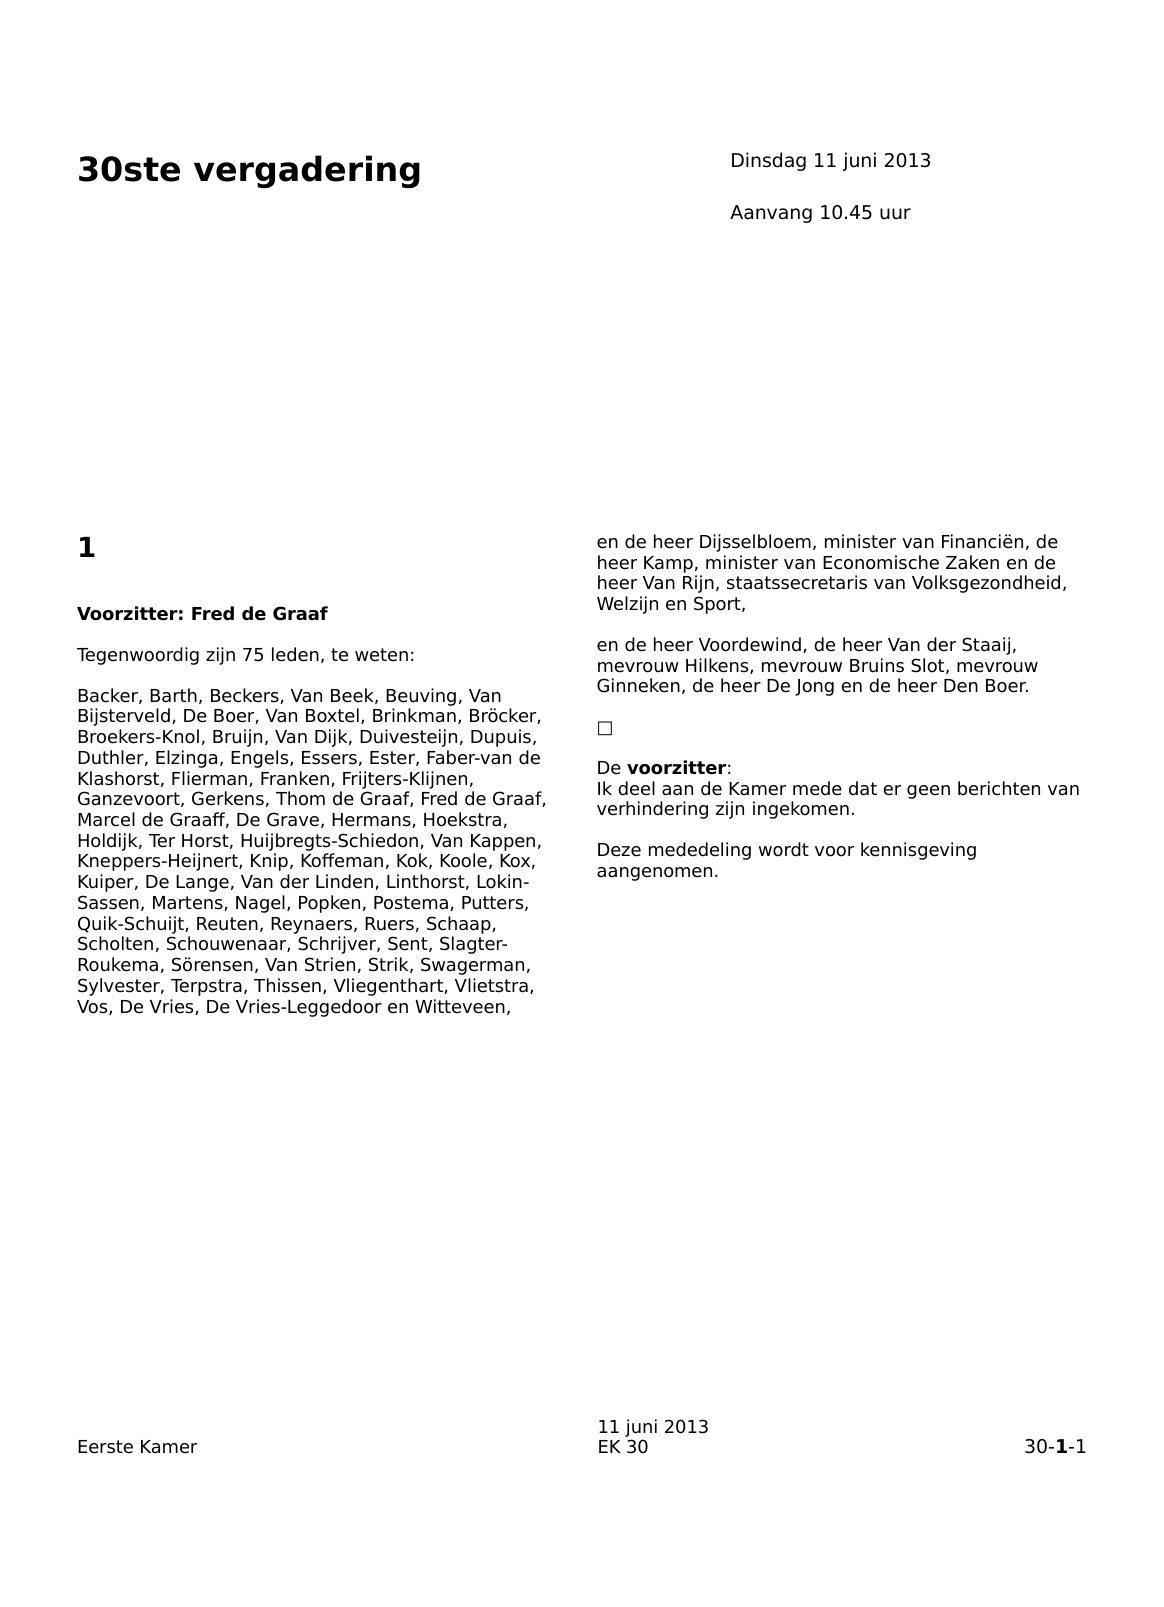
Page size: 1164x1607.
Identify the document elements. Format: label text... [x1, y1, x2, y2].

text en de heer Voordewind, de heer Van der Staaij, mevrouw Hilkens, mevrouw Bruins Slot, mevrouw Ginneken, de heer De Jong en de heer Den Boer. [596, 635, 1087, 697]
table_header Dinsdag 11 juni 2013 [730, 150, 1087, 202]
text De voorzitter: [596, 758, 1087, 778]
text Deze mededeling wordt voor kennisgeving aangenomen. [596, 840, 1087, 881]
text □ [596, 717, 1087, 738]
text Backer, Barth, Beckers, Van Beek, Beuving, Van Bijsterveld, De Boer, Van Boxtel, Brinkman, Bröcker, Broekers-Knol, Bruijn, Van Dijk, Duivesteijn, Dupuis, Duthler, Elzinga, Engels, Essers, Ester, Faber-van de Klashorst, Flierman, Franken, Frijters-Klijnen, Ganzevoort, Gerkens, Thom de Graaf, Fred de Graaf, Marcel de Graaff, De Grave, Hermans, Hoekstra, Holdijk, Ter Horst, Huijbregts-Schiedon, Van Kappen, Kneppers-Heijnert, Knip, Koffeman, Kok, Koole, Kox, Kuiper, De Lange, Van der Linden, Linthorst, Lokin-Sassen, Martens, Nagel, Popken, Postema, Putters, Quik-Schuijt, Reuten, Reynaers, Ruers, Schaap, Scholten, Schouwenaar, Schrijver, Sent, Slagter-Roukema, Sörensen, Van Strien, Strik, Swagerman, Sylvester, Terpstra, Thissen, Vliegenthart, Vlietstra, Vos, De Vries, De Vries-Leggedoor en Witteveen, [77, 686, 567, 1017]
text en de heer Dijsselbloem, minister van Financiën, de heer Kamp, minister van Economische Zaken en de heer Van Rijn, staatssecretaris van Volksgezondheid, Welzijn en Sport, [596, 532, 1087, 615]
text Tegenwoordig zijn 75 leden, te weten: [77, 645, 567, 666]
text Voorzitter: Fred de Graaf [77, 604, 567, 625]
table_cell Aanvang 10.45 uur [730, 202, 1087, 254]
table_header 30ste vergadering [77, 150, 730, 254]
text Ik deel aan de Kamer mede dat er geen berichten van verhindering zijn ingekomen. [596, 778, 1087, 820]
title 1 [77, 532, 567, 564]
